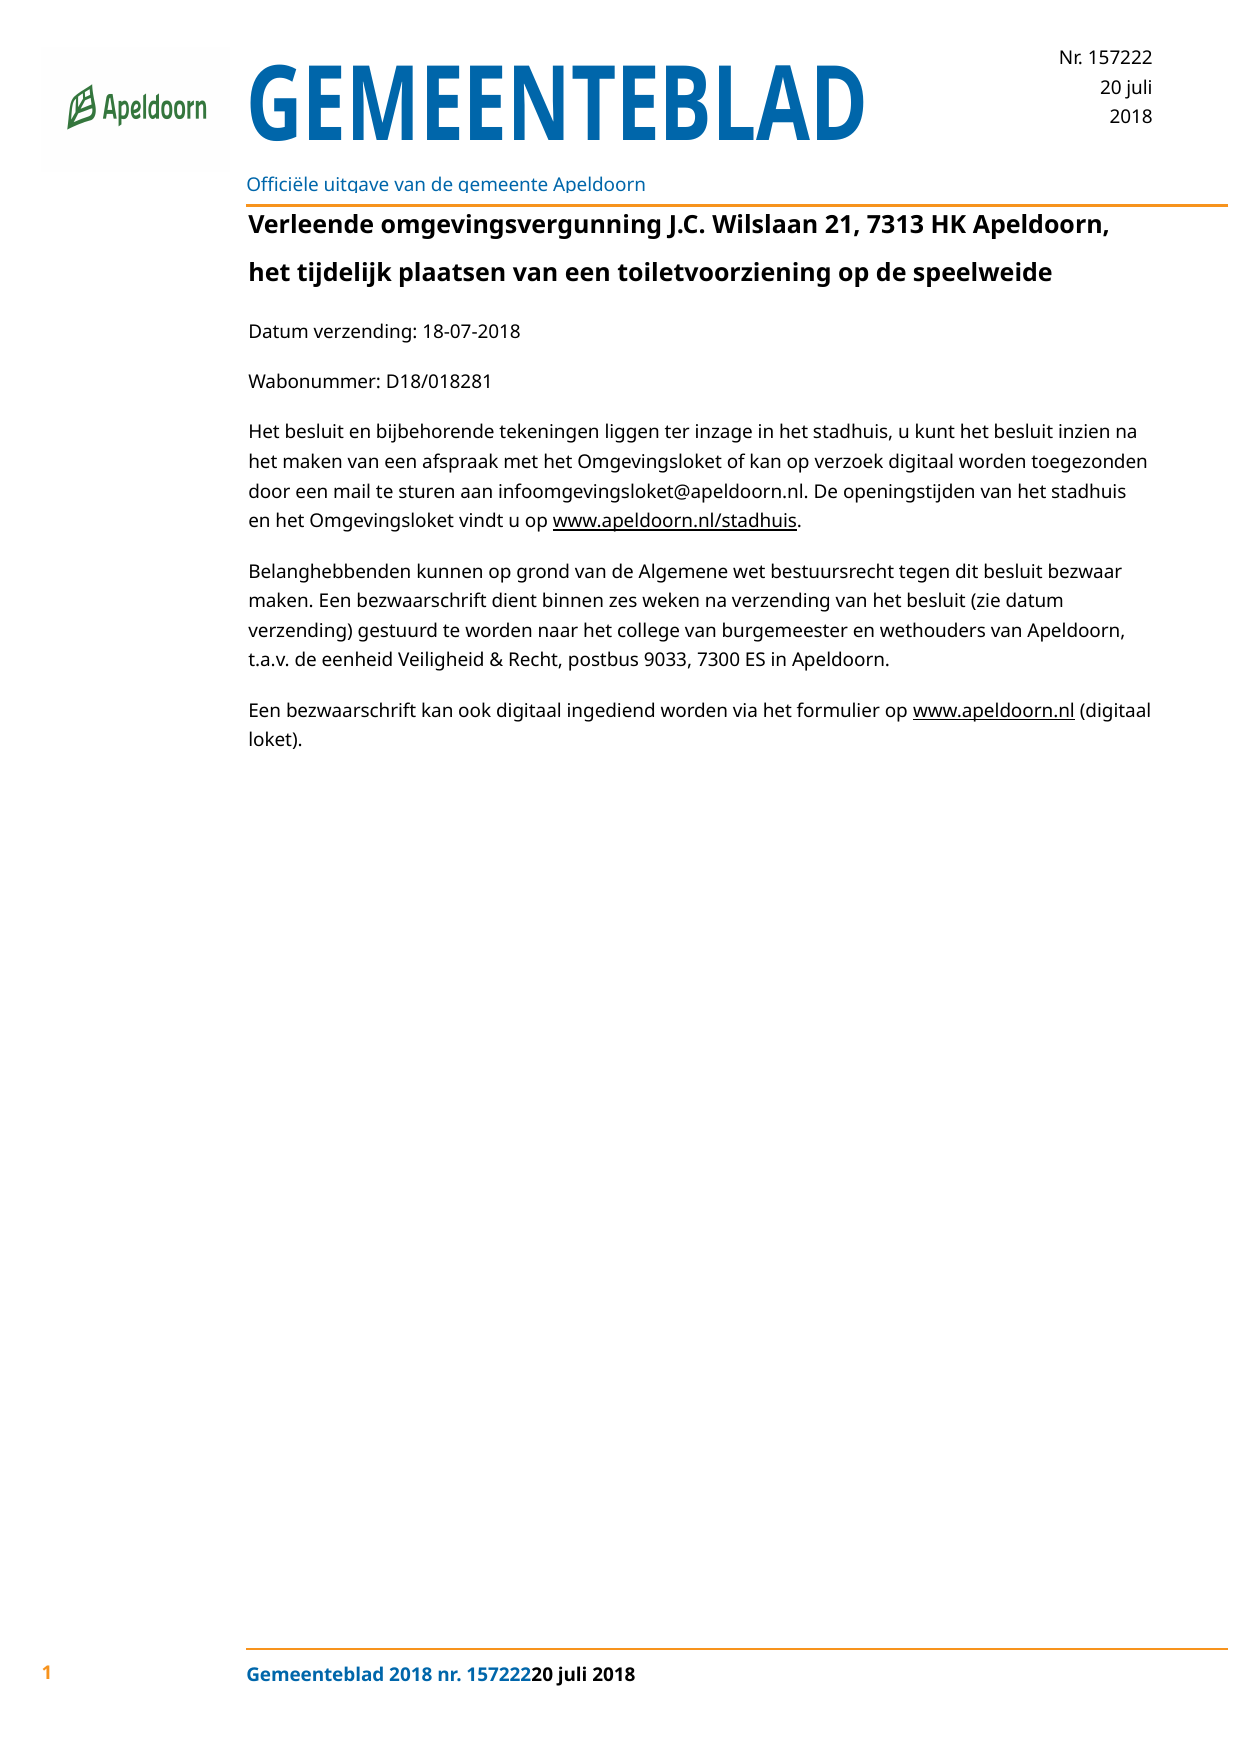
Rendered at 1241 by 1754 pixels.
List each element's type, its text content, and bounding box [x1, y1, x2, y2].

text Datum verzending: 18-07-2018 [248, 318, 1152, 344]
text Het besluit en bijbehorende tekeningen liggen ter inzage in het stadhuis, u kunt het besluit inzien na het maken van een afspraak met het Omgevingsloket of kan op verzoek digitaal worden toegezonden door een mail te sturen aan infoomgevingsloket@apeldoorn.nl. De openingstijden van het stadhuis en het Omgevingsloket vindt u op www.apeldoorn.nl/stadhuis. [248, 419, 1152, 533]
text Belanghebbenden kunnen op grond van de Algemene wet bestuursrecht tegen dit besluit bezwaar maken. Een bezwaarschrift dient binnen zes weken na verzending van het besluit (zie datum verzending) gestuurd te worden naar het college van burgemeester en wethouders van Apeldoorn, t.a.v. de eenheid Veiligheid & Recht, postbus 9033, 7300 ES in Apeldoorn. [248, 558, 1152, 672]
picture [41, 47, 231, 172]
text Wabonummer: D18/018281 [248, 368, 1152, 394]
text Verleende omgevingsvergunning J.C. Wilslaan 21, 7313 HK Apeldoorn, het tijdelijk plaatsen van een toiletvoorziening op de speelweide [248, 207, 1152, 288]
text Een bezwaarschrift kan ook digitaal ingediend worden via het formulier op www.apeldoorn.nl (digitaal loket). [248, 697, 1152, 752]
